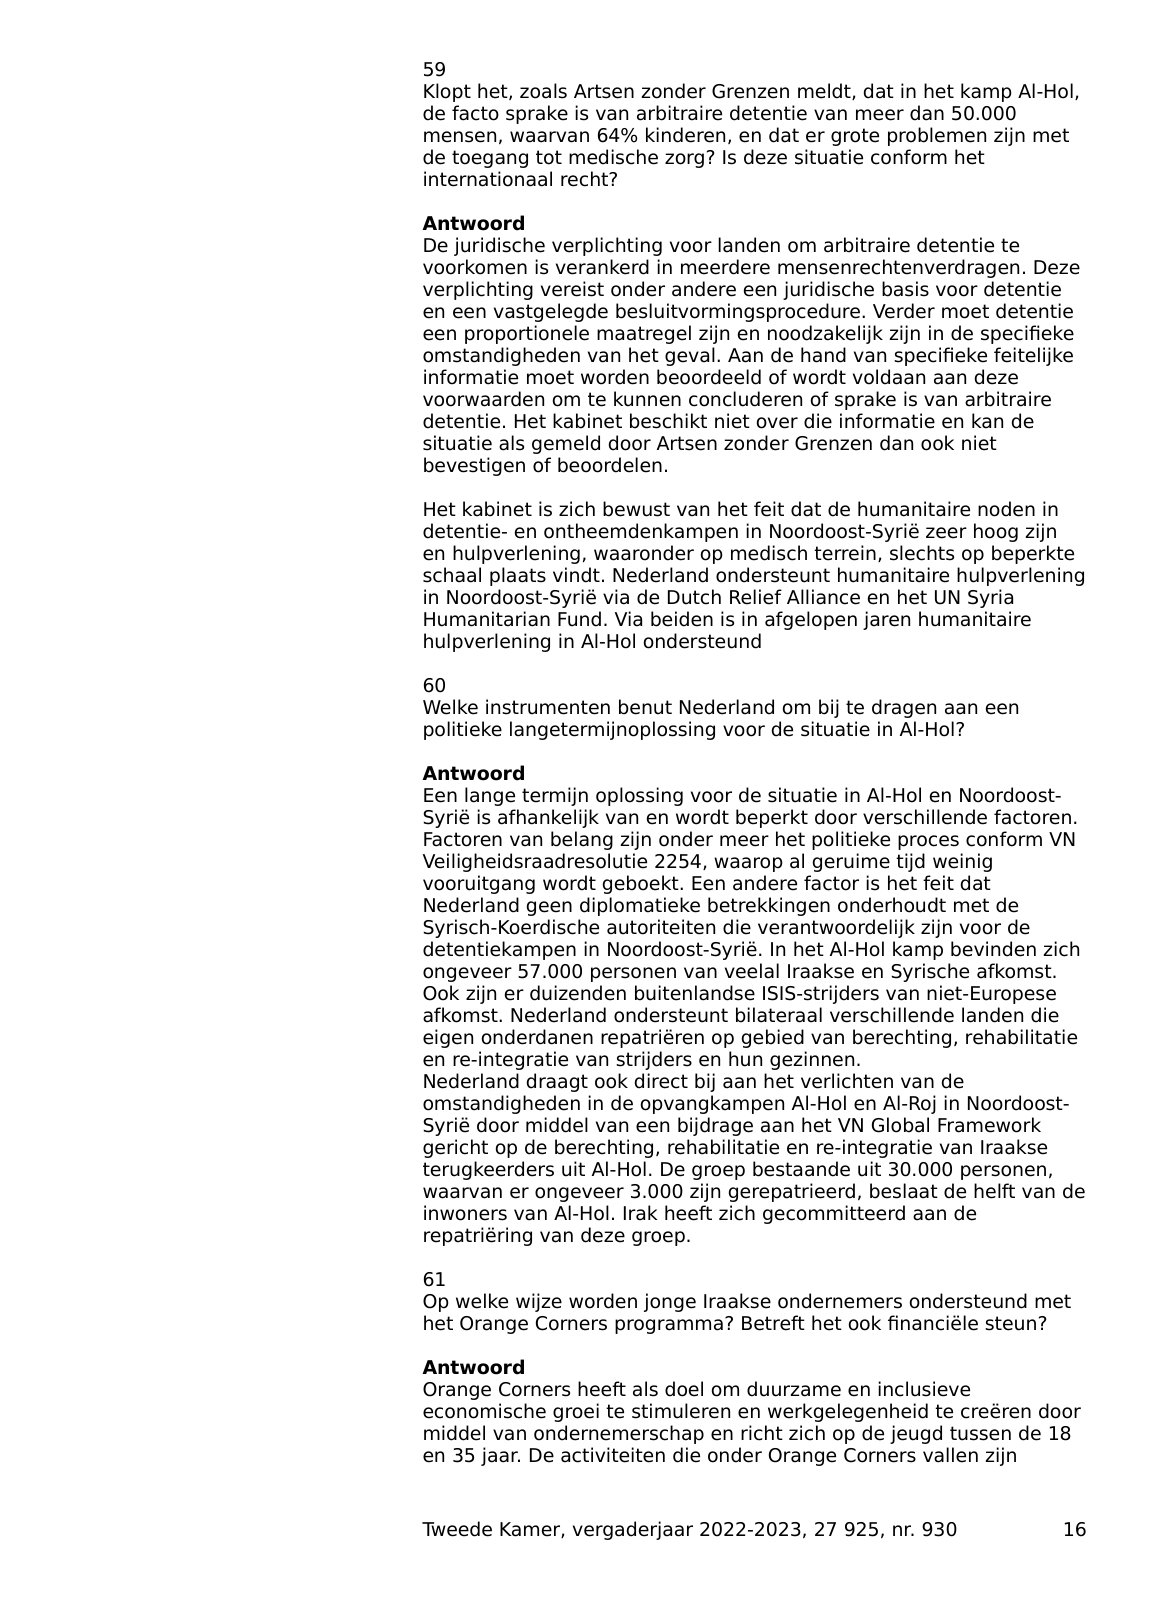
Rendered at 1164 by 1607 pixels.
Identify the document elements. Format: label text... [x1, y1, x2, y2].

text Nederland draagt ook direct bij aan het verlichten van de omstandigheden in de opvangkampen Al-Hol en Al-Roj in Noordoost-Syrië door middel van een bijdrage aan het VN Global Framework gericht op de berechting, rehabilitatie en re-integratie van Iraakse terugkeerders uit Al-Hol. De groep bestaande uit 30.000 personen, waarvan er ongeveer 3.000 zijn gerepatrieerd, beslaat de helft van de inwoners van Al-Hol. Irak heeft zich gecommitteerd aan de repatriëring van deze groep. [422, 1071, 1087, 1247]
text Orange Corners heeft als doel om duurzame en inclusieve economische groei te stimuleren en werkgelegenheid te creëren door middel van ondernemerschap en richt zich op de jeugd tussen de 18 en 35 jaar. De activiteiten die onder Orange Corners vallen zijn [422, 1379, 1087, 1467]
text Een lange termijn oplossing voor de situatie in Al-Hol en Noordoost-Syrië is afhankelijk van en wordt beperkt door verschillende factoren. Factoren van belang zijn onder meer het politieke proces conform VN Veiligheidsraadresolutie 2254, waarop al geruime tijd weinig vooruitgang wordt geboekt. Een andere factor is het feit dat Nederland geen diplomatieke betrekkingen onderhoudt met de Syrisch-Koerdische autoriteiten die verantwoordelijk zijn voor de detentiekampen in Noordoost-Syrië. In het Al-Hol kamp bevinden zich ongeveer 57.000 personen van veelal Iraakse en Syrische afkomst. Ook zijn er duizenden buitenlandse ISIS-strijders van niet-Europese afkomst. Nederland ondersteunt bilateraal verschillende landen die eigen onderdanen repatriëren op gebied van berechting, rehabilitatie en re-integratie van strijders en hun gezinnen. [422, 785, 1087, 1071]
text Welke instrumenten benut Nederland om bij te dragen aan een politieke langetermijnoplossing voor de situatie in Al-Hol? [422, 697, 1087, 741]
text Antwoord [422, 1357, 1087, 1379]
text Antwoord [422, 763, 1087, 785]
text 59 [422, 59, 1087, 81]
text 60 [422, 675, 1087, 697]
text Klopt het, zoals Artsen zonder Grenzen meldt, dat in het kamp Al-Hol, de facto sprake is van arbitraire detentie van meer dan 50.000 mensen, waarvan 64% kinderen, en dat er grote problemen zijn met de toegang tot medische zorg? Is deze situatie conform het internationaal recht? [422, 81, 1087, 191]
text De juridische verplichting voor landen om arbitraire detentie te voorkomen is verankerd in meerdere mensenrechtenverdragen. Deze verplichting vereist onder andere een juridische basis voor detentie en een vastgelegde besluitvormingsprocedure. Verder moet detentie een proportionele maatregel zijn en noodzakelijk zijn in de specifieke omstandigheden van het geval. Aan de hand van specifieke feitelijke informatie moet worden beoordeeld of wordt voldaan aan deze voorwaarden om te kunnen concluderen of sprake is van arbitraire detentie. Het kabinet beschikt niet over die informatie en kan de situatie als gemeld door Artsen zonder Grenzen dan ook niet bevestigen of beoordelen. [422, 235, 1087, 477]
text Het kabinet is zich bewust van het feit dat de humanitaire noden in detentie- en ontheemdenkampen in Noordoost-Syrië zeer hoog zijn en hulpverlening, waaronder op medisch terrein, slechts op beperkte schaal plaats vindt. Nederland ondersteunt humanitaire hulpverlening in Noordoost-Syrië via de Dutch Relief Alliance en het UN Syria Humanitarian Fund. Via beiden is in afgelopen jaren humanitaire hulpverlening in Al-Hol ondersteund [422, 499, 1087, 653]
text 61 [422, 1269, 1087, 1291]
text Antwoord [422, 213, 1087, 235]
text Op welke wijze worden jonge Iraakse ondernemers ondersteund met het Orange Corners programma? Betreft het ook financiële steun? [422, 1291, 1087, 1335]
